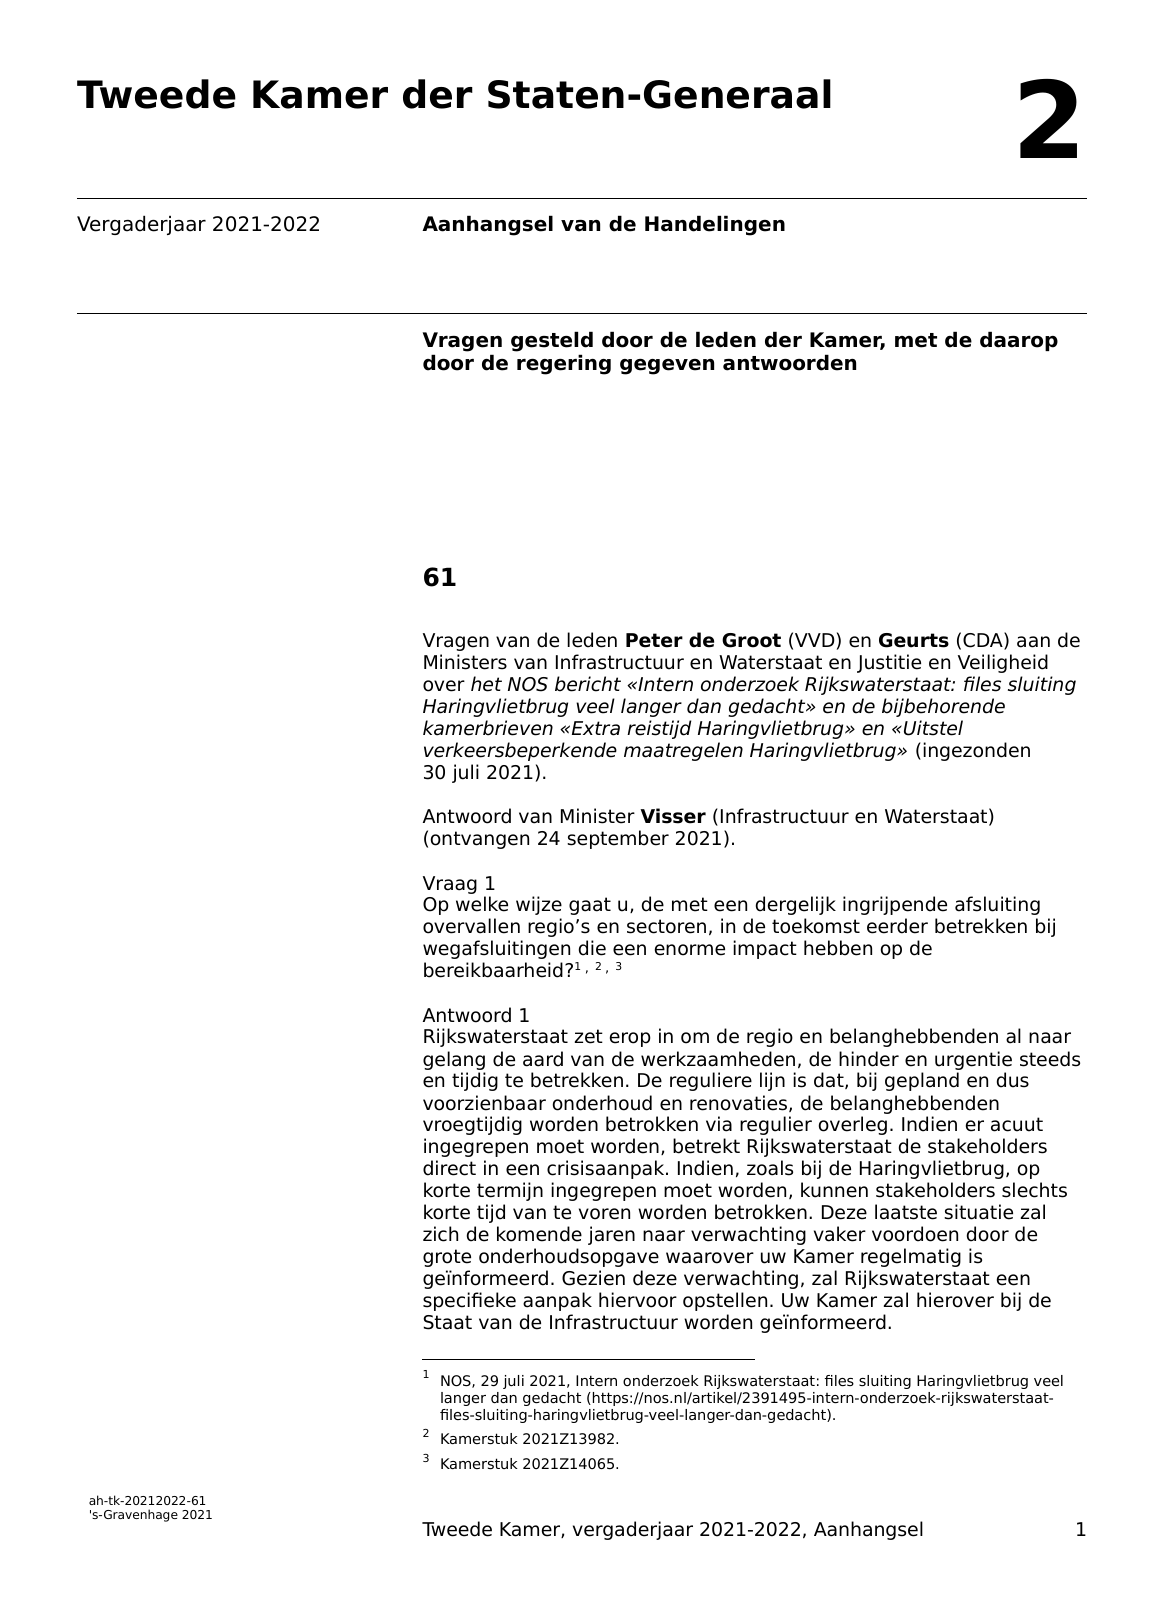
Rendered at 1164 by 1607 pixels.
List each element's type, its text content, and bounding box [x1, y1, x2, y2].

text Op welke wijze gaat u, de met een dergelijk ingrijpende afsluiting overvallen regio’s en sectoren, in de toekomst eerder betrekken bij wegafsluitingen die een enorme impact hebben op de bereikbaarheid?, , [422, 894, 1087, 982]
text Antwoord 1 [422, 1004, 1087, 1026]
table_header Tweede Kamer der Staten-Generaal [77, 59, 886, 198]
text 's-Gravenhage 2021 [88, 1508, 323, 1522]
text Rijkswaterstaat zet erop in om de regio en belanghebbenden al naar gelang de aard van de werkzaamheden, de hinder en urgentie steeds en tijdig te betrekken. De reguliere lijn is dat, bij gepland en dus voorzienbaar onderhoud en renovaties, de belanghebbenden vroegtijdig worden betrokken via regulier overleg. Indien er acuut ingegrepen moet worden, betrekt Rijkswaterstaat de stakeholders direct in een crisisaanpak. Indien, zoals bij de Haringvlietbrug, op korte termijn ingegrepen moet worden, kunnen stakeholders slechts korte tijd van te voren worden betrokken. Deze laatste situatie zal zich de komende jaren naar verwachting vaker voordoen door de grote onderhoudsopgave waarover uw Kamer regelmatig is geïnformeerd. Gezien deze verwachting, zal Rijkswaterstaat een specifieke aanpak hiervoor opstellen. Uw Kamer zal hierover bij de Staat van de Infrastructuur worden geïnformeerd. [422, 1026, 1087, 1334]
table_header 2 [886, 59, 1087, 198]
text Kamerstuk 2021Z13982. [422, 1427, 1087, 1449]
text NOS, 29 juli 2021, Intern onderzoek Rijkswaterstaat: files sluiting Haringvlietbrug veel langer dan gedacht (https://nos.nl/artikel/2391495-intern-onderzoek-rijkswaterstaat-files-sluiting-haringvlietbrug-veel-langer-dan-gedacht). [422, 1368, 1087, 1424]
table_cell Aanhangsel van de Handelingen [422, 199, 1087, 313]
text 61 [422, 563, 1087, 592]
text Vraag 1 [422, 872, 1087, 894]
text Vragen van de leden Peter de Groot (VVD) en Geurts (CDA) aan de Ministers van Infrastructuur en Waterstaat en Justitie en Veiligheid over het NOS bericht «Intern onderzoek Rijkswaterstaat: files sluiting Haringvlietbrug veel langer dan gedacht» en de bijbehorende kamerbrieven «Extra reistijd Haringvlietbrug» en «Uitstel verkeersbeperkende maatregelen Haringvlietbrug» (ingezonden 30 juli 2021). [422, 630, 1087, 784]
text Antwoord van Minister Visser (Infrastructuur en Waterstaat) (ontvangen 24 september 2021). [422, 806, 1087, 850]
text ah-tk-20212022-61 [88, 1494, 323, 1508]
table_cell Vergaderjaar 2021-2022 [77, 199, 422, 313]
table_cell [77, 314, 422, 375]
text Kamerstuk 2021Z14065. [422, 1452, 1087, 1474]
table_cell Vragen gesteld door de leden der Kamer, met de daarop door de regering gegeven antwoorden [422, 314, 1087, 375]
